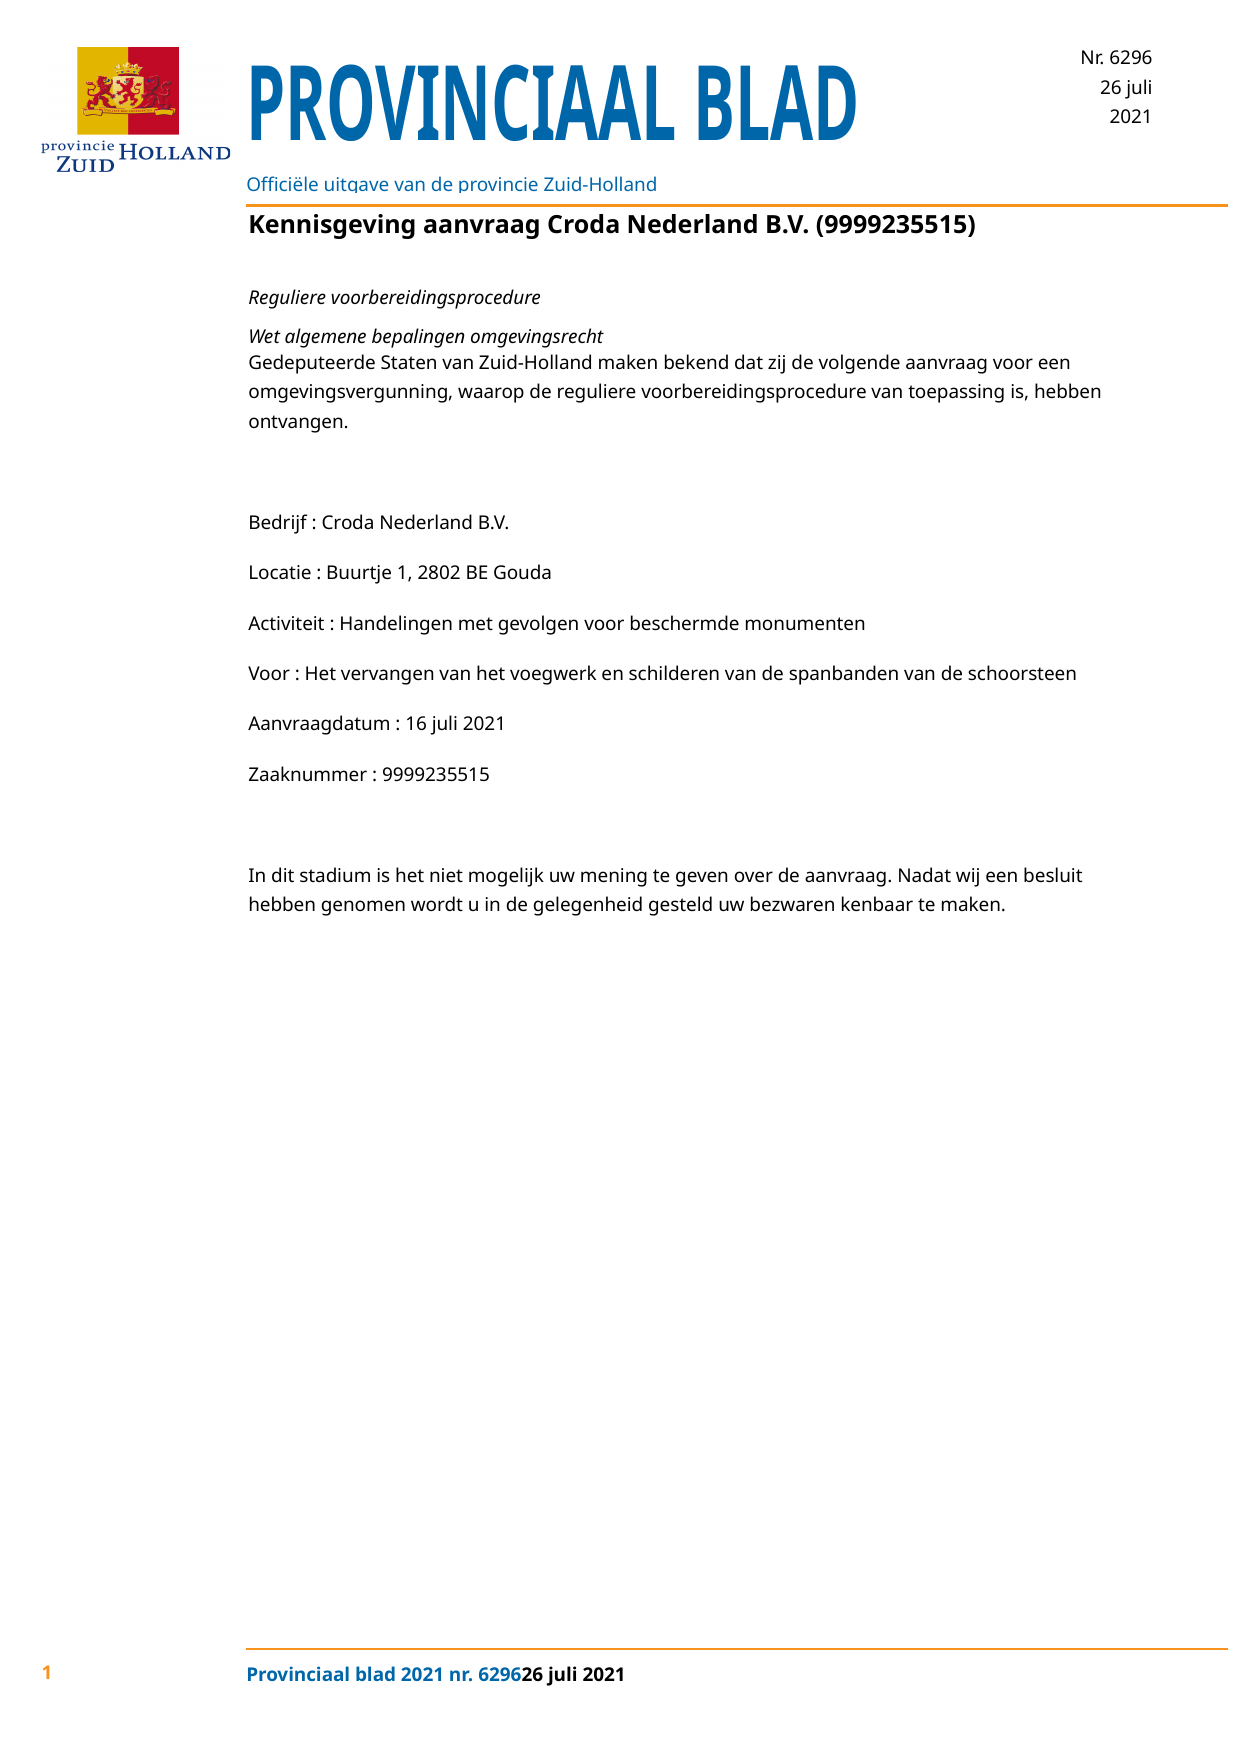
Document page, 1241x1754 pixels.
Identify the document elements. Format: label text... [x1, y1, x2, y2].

text Gedeputeerde Staten van Zuid-Holland maken bekend dat zij de volgende aanvraag voor een omgevingsvergunning, waarop de reguliere voorbereidingsprocedure van toepassing is, hebben ontvangen. [248, 349, 1152, 434]
text Reguliere voorbereidingsprocedure [248, 284, 1152, 309]
text In dit stadium is het niet mogelijk uw mening te geven over de aanvraag. Nadat wij een besluit hebben genomen wordt u in de gelegenheid gesteld uw bezwaren kenbaar te maken. [248, 862, 1152, 917]
text Wet algemene bepalingen omgevingsrecht [248, 323, 1152, 349]
text Bedrijf : Croda Nederland B.V. [248, 509, 1152, 534]
text Zaaknummer : 9999235515 [248, 761, 1152, 787]
picture [41, 47, 231, 172]
text Locatie : Buurtje 1, 2802 BE Gouda [248, 559, 1152, 585]
text Activiteit : Handelingen met gevolgen voor beschermde monumenten [248, 610, 1152, 635]
text Kennisgeving aanvraag Croda Nederland B.V. (9999235515) [248, 207, 1152, 241]
text Voor : Het vervangen van het voegwerk en schilderen van de spanbanden van de schoorsteen [248, 660, 1152, 686]
text Aanvraagdatum : 16 juli 2021 [248, 711, 1152, 736]
